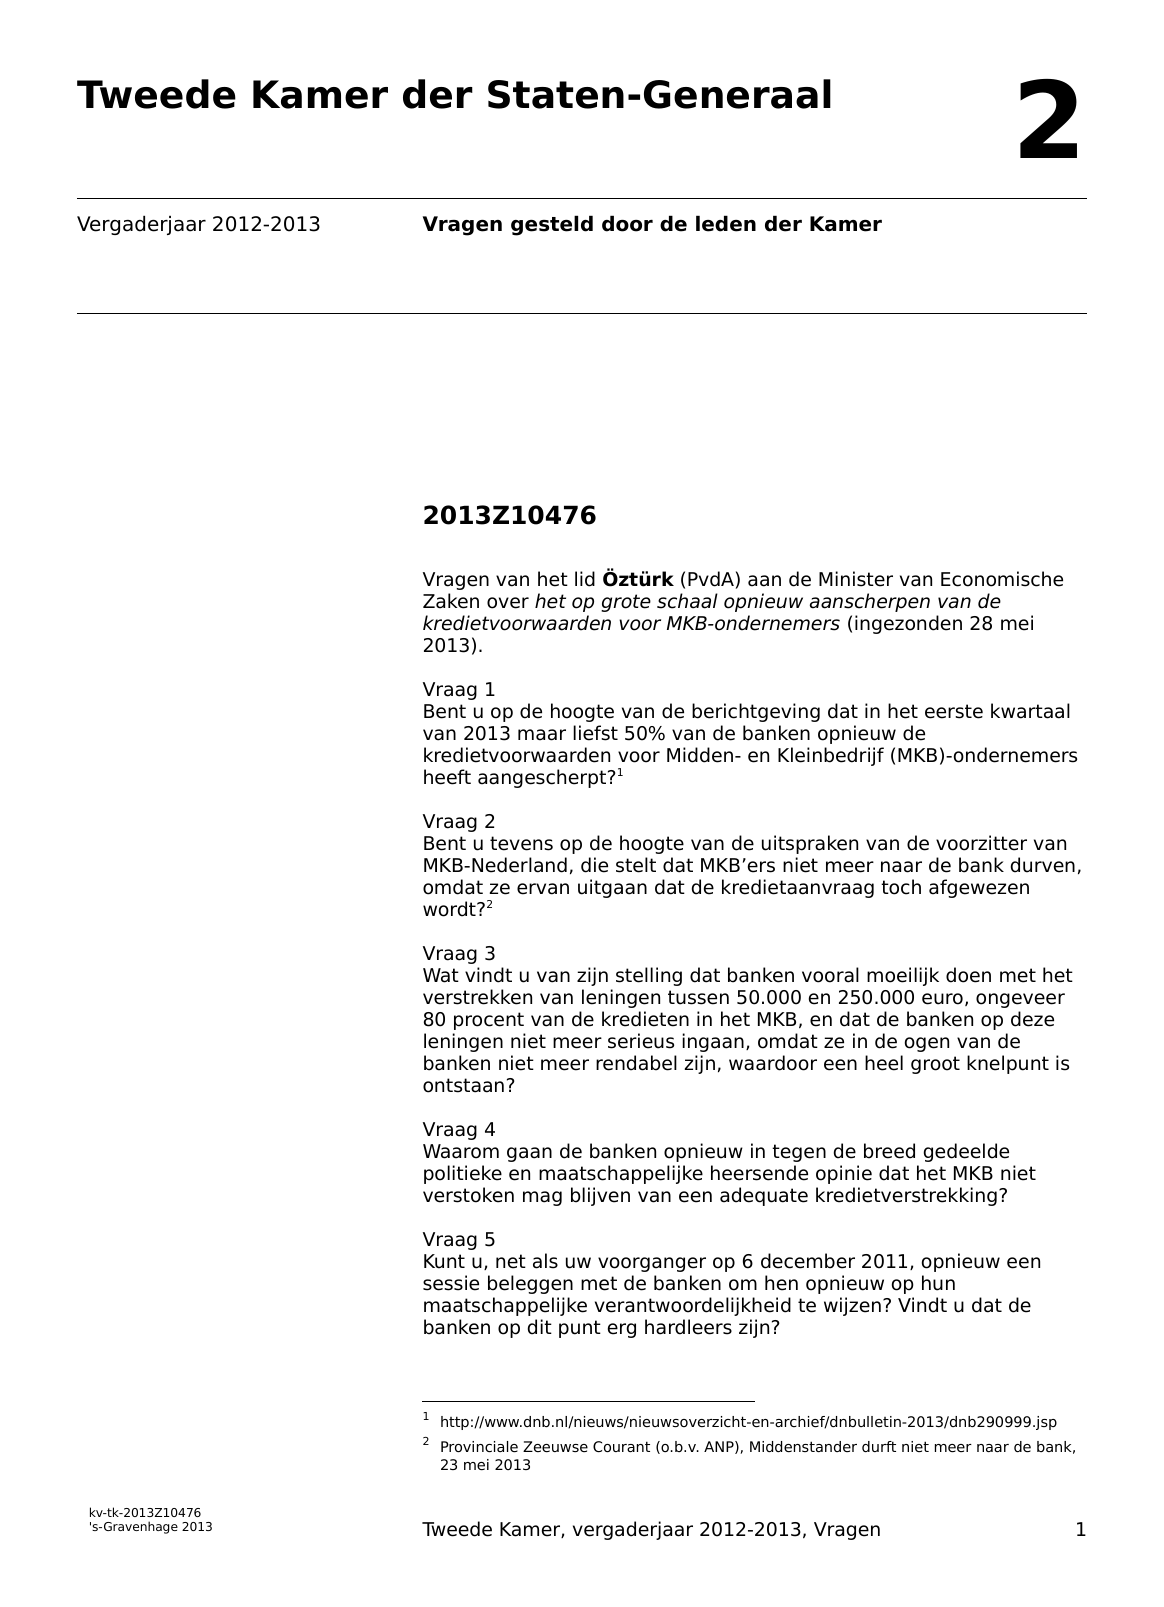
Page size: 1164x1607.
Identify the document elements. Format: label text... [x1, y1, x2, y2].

text Waarom gaan de banken opnieuw in tegen de breed gedeelde politieke en maatschappelijke heersende opinie dat het MKB niet verstoken mag blijven van een adequate kredietverstrekking? [422, 1141, 1087, 1207]
text 's-Gravenhage 2013 [88, 1520, 323, 1534]
text Vraag 2 [422, 811, 1087, 833]
text Vraag 3 [422, 943, 1087, 965]
text Vraag 5 [422, 1229, 1087, 1251]
text Bent u tevens op de hoogte van de uitspraken van de voorzitter van MKB-Nederland, die stelt dat MKB’ers niet meer naar de bank durven, omdat ze ervan uitgaan dat de kredietaanvraag toch afgewezen wordt? [422, 833, 1087, 921]
text Vraag 4 [422, 1119, 1087, 1141]
text kv-tk-2013Z10476 [88, 1506, 323, 1520]
text http://www.dnb.nl/nieuws/nieuwsoverzicht-en-archief/dnbulletin-2013/dnb290999.jsp [422, 1410, 1087, 1432]
text Wat vindt u van zijn stelling dat banken vooral moeilijk doen met het verstrekken van leningen tussen 50.000 en 250.000 euro, ongeveer 80 procent van de kredieten in het MKB, en dat de banken op deze leningen niet meer serieus ingaan, omdat ze in de ogen van de banken niet meer rendabel zijn, waardoor een heel groot knelpunt is ontstaan? [422, 965, 1087, 1097]
text Vraag 1 [422, 679, 1087, 701]
text 2013Z10476 [422, 501, 1087, 531]
text Vragen van het lid Öztürk (PvdA) aan de Minister van Economische Zaken over het op grote schaal opnieuw aanscherpen van de kredietvoorwaarden voor MKB-ondernemers (ingezonden 28 mei 2013). [422, 569, 1087, 657]
table_cell Vragen gesteld door de leden der Kamer [422, 199, 1087, 313]
table_header 2 [886, 59, 1087, 198]
text Kunt u, net als uw voorganger op 6 december 2011, opnieuw een sessie beleggen met de banken om hen opnieuw op hun maatschappelijke verantwoordelijkheid te wijzen? Vindt u dat de banken op dit punt erg hardleers zijn? [422, 1251, 1087, 1339]
text Provinciale Zeeuwse Courant (o.b.v. ANP), Middenstander durft niet meer naar de bank, 23 mei 2013 [422, 1435, 1087, 1474]
table_header Tweede Kamer der Staten-Generaal [77, 59, 886, 198]
text Bent u op de hoogte van de berichtgeving dat in het eerste kwartaal van 2013 maar liefst 50% van de banken opnieuw de kredietvoorwaarden voor Midden- en Kleinbedrijf (MKB)-ondernemers heeft aangescherpt? [422, 701, 1087, 789]
table_cell Vergaderjaar 2012-2013 [77, 199, 422, 313]
